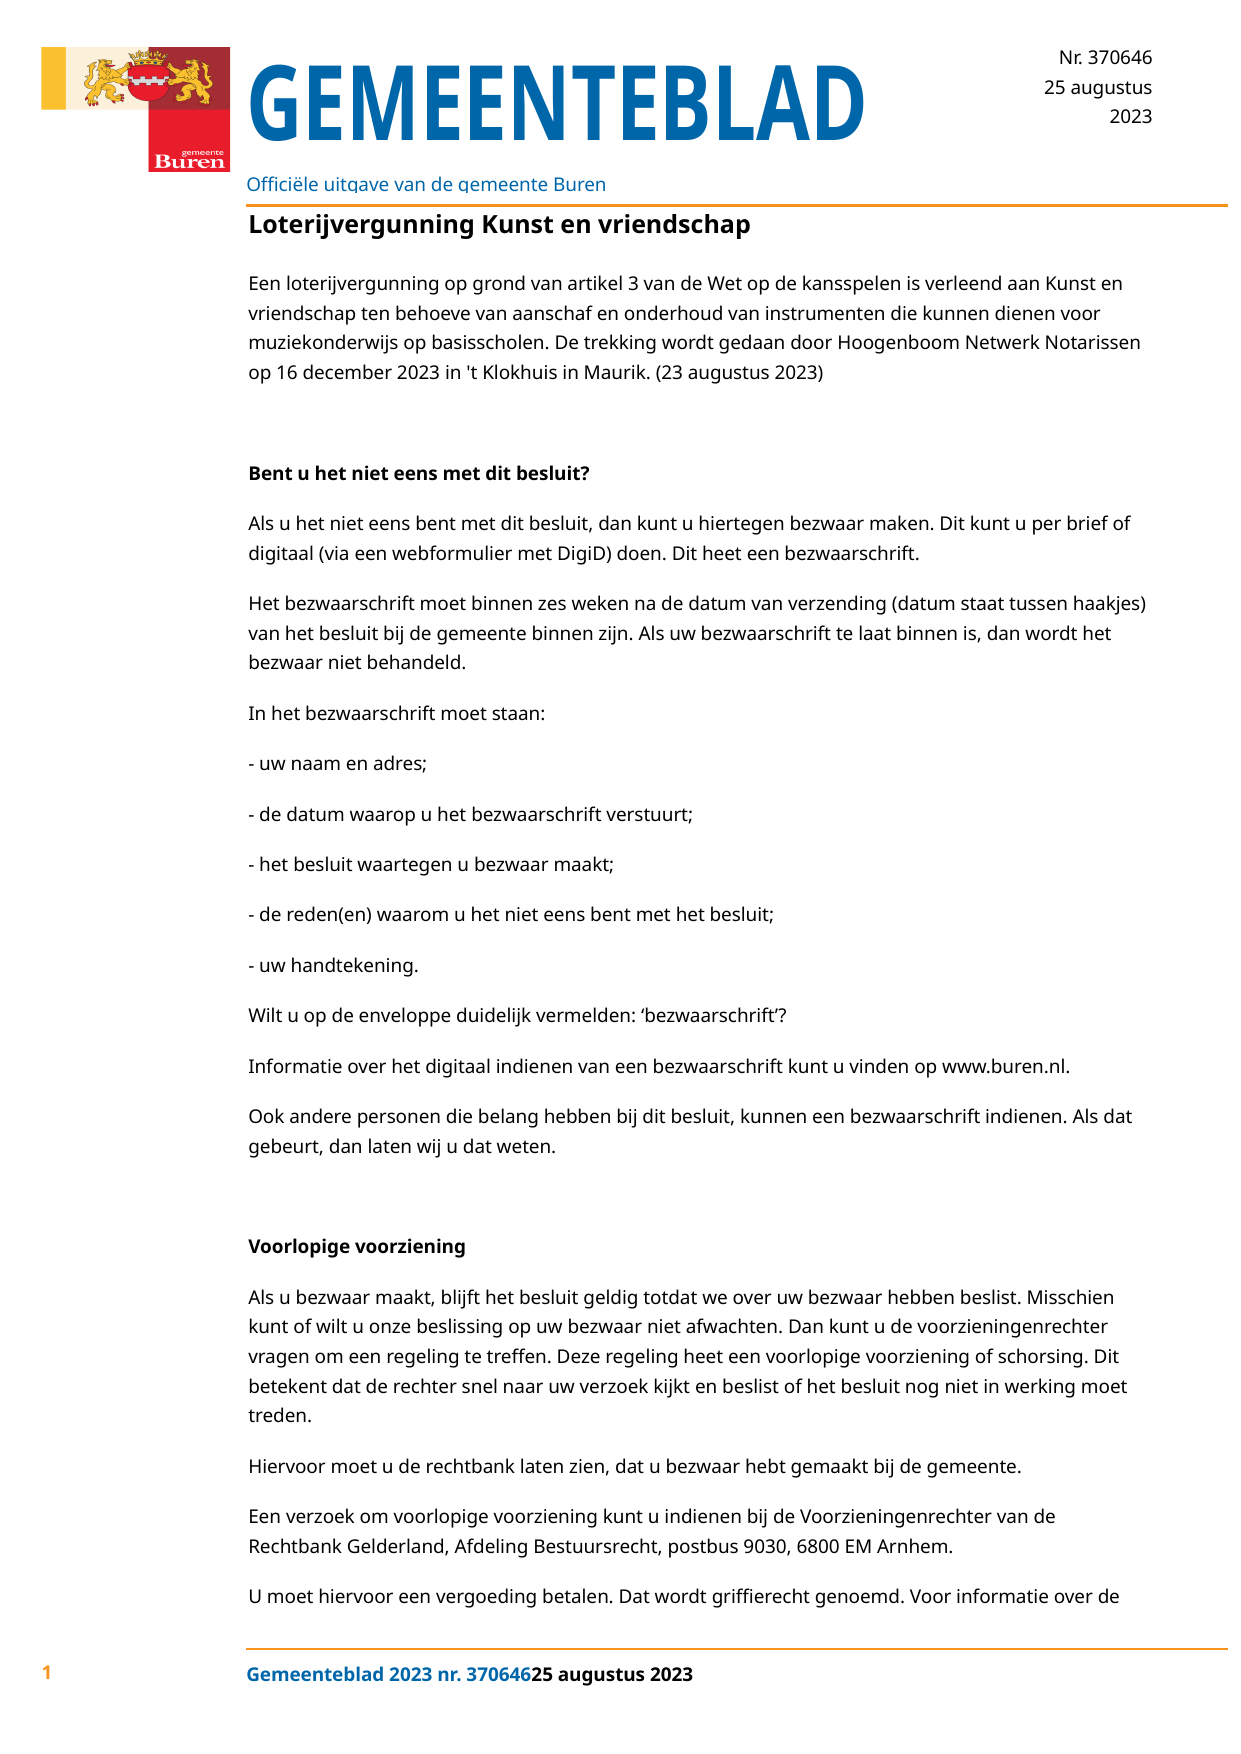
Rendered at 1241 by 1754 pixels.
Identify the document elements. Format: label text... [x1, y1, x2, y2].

text - het besluit waartegen u bezwaar maakt; [248, 851, 1152, 877]
text Als u bezwaar maakt, blijft het besluit geldig totdat we over uw bezwaar hebben beslist. Misschien kunt of wilt u onze beslissing op uw bezwaar niet afwachten. Dan kunt u de voorzieningenrechter vragen om een regeling te treffen. Deze regeling heet een voorlopige voorziening of schorsing. Dit betekent dat de rechter snel naar uw verzoek kijkt en beslist of het besluit nog niet in werking moet treden. [248, 1284, 1152, 1428]
text Informatie over het digitaal indienen van een bezwaarschrift kunt u vinden op www.buren.nl. [248, 1053, 1152, 1078]
text Hiervoor moet u de rechtbank laten zien, dat u bezwaar hebt gemaakt bij de gemeente. [248, 1453, 1152, 1478]
text Wilt u op de enveloppe duidelijk vermelden: ‘bezwaarschrift’? [248, 1002, 1152, 1028]
text Bent u het niet eens met dit besluit? [248, 460, 1152, 486]
text - uw handtekening. [248, 952, 1152, 978]
text Als u het niet eens bent met dit besluit, dan kunt u hiertegen bezwaar maken. Dit kunt u per brief of digitaal (via een webformulier met DigiD) doen. Dit heet een bezwaarschrift. [248, 510, 1152, 566]
text Een loterijvergunning op grond van artikel 3 van de Wet op de kansspelen is verleend aan Kunst en vriendschap ten behoeve van aanschaf en onderhoud van instrumenten die kunnen dienen voor muziekonderwijs op basisscholen. De trekking wordt gedaan door Hoogenboom Netwerk Notarissen op 16 december 2023 in 't Klokhuis in Maurik. (23 augustus 2023) [248, 270, 1152, 385]
picture [41, 47, 231, 172]
text Een verzoek om voorlopige voorziening kunt u indienen bij de Voorzieningenrechter van de Rechtbank Gelderland, Afdeling Bestuursrecht, postbus 9030, 6800 EM Arnhem. [248, 1503, 1152, 1558]
text - de datum waarop u het bezwaarschrift verstuurt; [248, 801, 1152, 826]
text Ook andere personen die belang hebben bij dit besluit, kunnen een bezwaarschrift indienen. Als dat gebeurt, dan laten wij u dat weten. [248, 1103, 1152, 1158]
text Voorlopige voorziening [248, 1234, 1152, 1259]
text Loterijvergunning Kunst en vriendschap [248, 207, 1152, 241]
text U moet hiervoor een vergoeding betalen. Dat wordt griffierecht genoemd. Voor informatie over de [248, 1583, 1152, 1609]
text - uw naam en adres; [248, 750, 1152, 776]
text In het bezwaarschrift moet staan: [248, 700, 1152, 726]
text - de reden(en) waarom u het niet eens bent met het besluit; [248, 902, 1152, 927]
text Het bezwaarschrift moet binnen zes weken na de datum van verzending (datum staat tussen haakjes) van het besluit bij de gemeente binnen zijn. Als uw bezwaarschrift te laat binnen is, dan wordt het bezwaar niet behandeld. [248, 590, 1152, 675]
